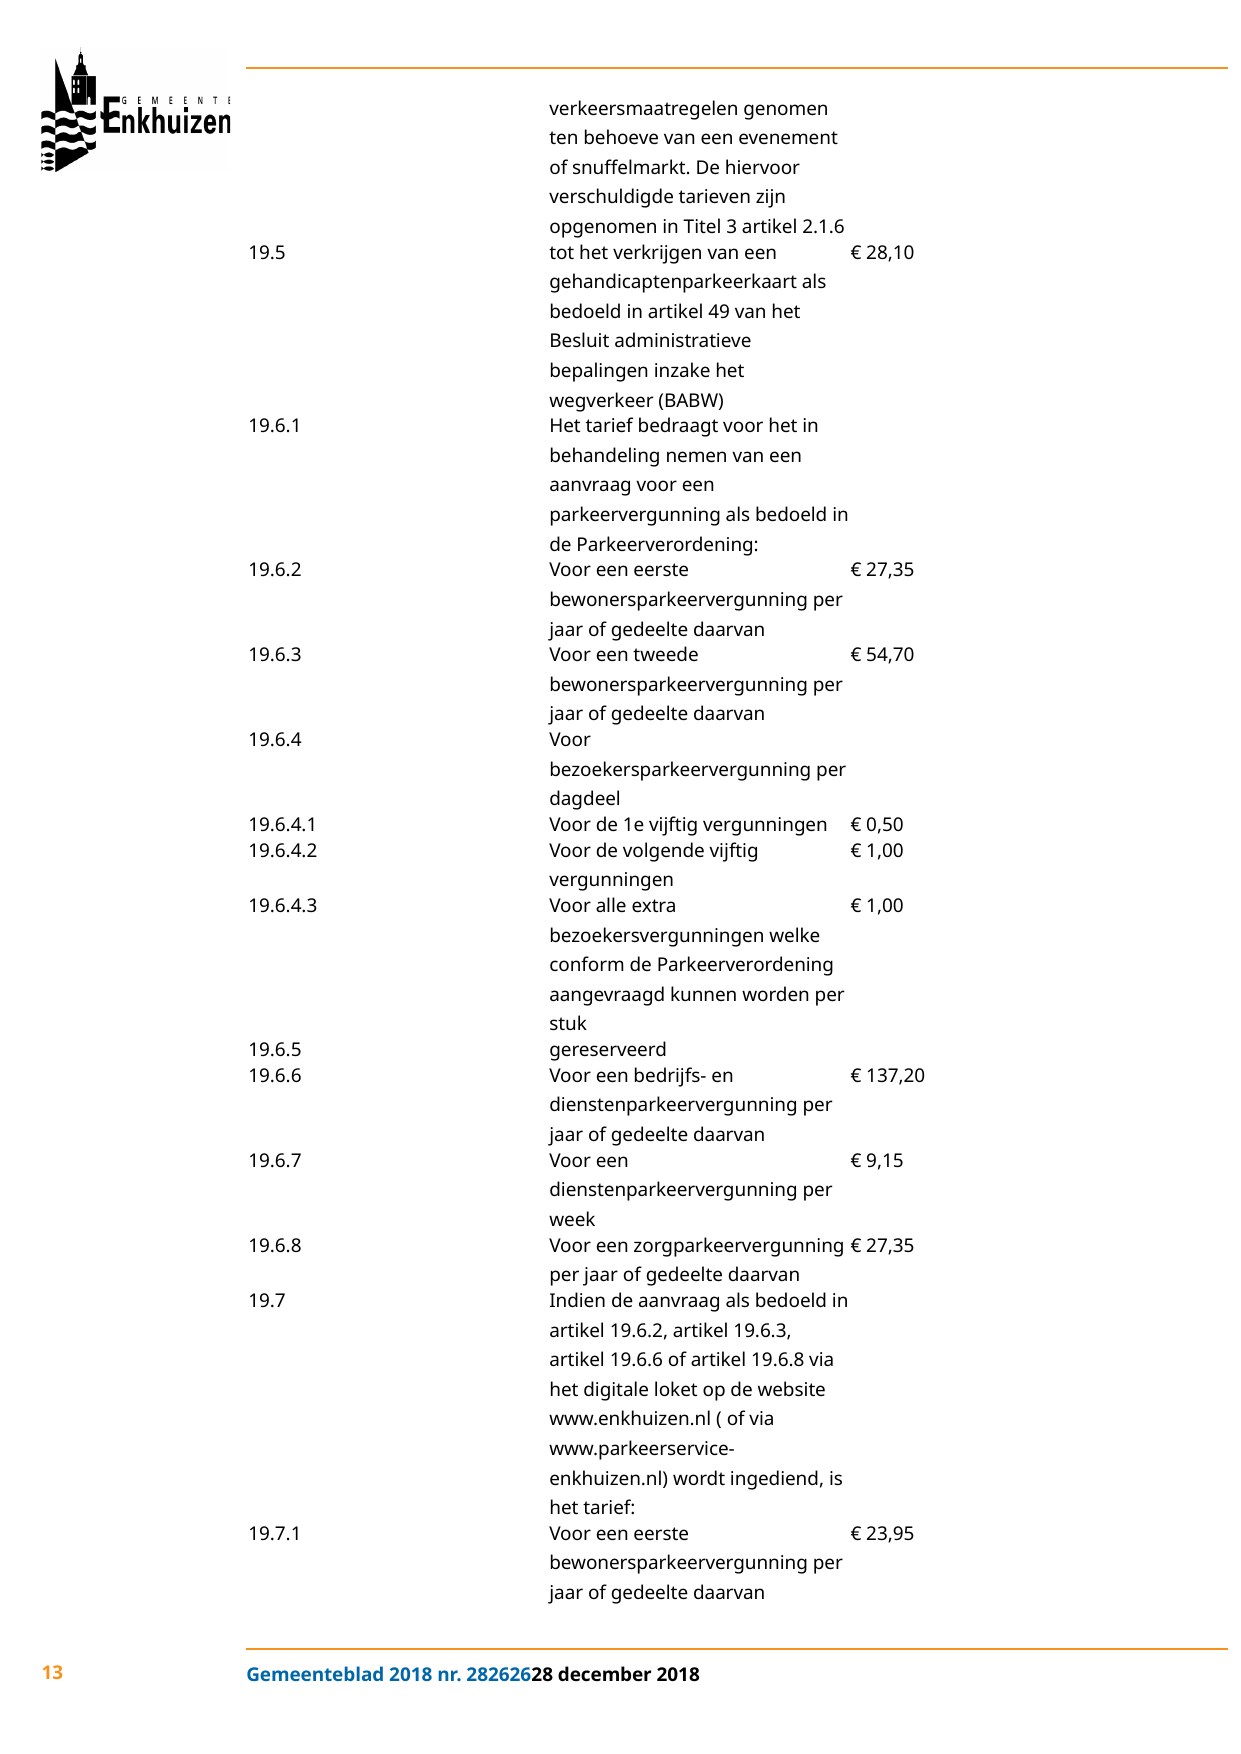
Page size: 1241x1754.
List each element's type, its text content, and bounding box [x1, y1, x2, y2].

table_cell 19.5 [248, 239, 549, 412]
table_cell verkeersmaatregelen genomen ten behoeve van een evenement of snuffelmarkt. De hiervoor verschuldigde tarieven zijn opgenomen in Titel 3 artikel 2.1.6 [549, 95, 850, 239]
table_cell 19.6.3 [248, 641, 549, 726]
table_cell 19.6.1 [248, 413, 549, 557]
table_cell 19.6.4.2 [248, 837, 549, 892]
table_cell € 1,00 [850, 837, 1152, 892]
table_cell 19.7.1 [248, 1520, 549, 1605]
table_cell € 23,95 [850, 1520, 1152, 1605]
table_cell gereserveerd [549, 1036, 850, 1062]
table_cell Voor bezoekersparkeervergunning per dagdeel [549, 726, 850, 811]
table_cell 19.6.4 [248, 726, 549, 811]
table_cell 19.6.7 [248, 1147, 549, 1232]
table_cell € 28,10 [850, 239, 1152, 412]
table_cell Voor een dienstenparkeervergunning per week [549, 1147, 850, 1232]
picture [41, 47, 231, 172]
table_cell [850, 1036, 1152, 1062]
table_cell [850, 95, 1152, 239]
table_cell € 54,70 [850, 641, 1152, 726]
table_cell € 137,20 [850, 1062, 1152, 1147]
table_cell tot het verkrijgen van een gehandicaptenparkeerkaart als bedoeld in artikel 49 van het Besluit administratieve bepalingen inzake het wegverkeer (BABW) [549, 239, 850, 412]
table_cell Het tarief bedraagt voor het in behandeling nemen van een aanvraag voor een parkeervergunning als bedoeld in de Parkeerverordening: [549, 413, 850, 557]
table_cell 19.7 [248, 1287, 549, 1520]
table_cell Voor alle extra bezoekersvergunningen welke conform de Parkeerverordening aangevraagd kunnen worden per stuk [549, 892, 850, 1036]
table_cell € 9,15 [850, 1147, 1152, 1232]
table_cell Voor een tweede bewonersparkeervergunning per jaar of gedeelte daarvan [549, 641, 850, 726]
table_cell € 27,35 [850, 1232, 1152, 1287]
table_cell Voor een eerste bewonersparkeervergunning per jaar of gedeelte daarvan [549, 557, 850, 641]
table_cell Voor de 1e vijftig vergunningen [549, 811, 850, 837]
table_cell Voor een eerste bewonersparkeervergunning per jaar of gedeelte daarvan [549, 1520, 850, 1605]
table_cell 19.6.2 [248, 557, 549, 641]
table_cell [248, 95, 549, 239]
table_cell € 0,50 [850, 811, 1152, 837]
table_cell Voor een zorgparkeervergunning per jaar of gedeelte daarvan [549, 1232, 850, 1287]
table_cell 19.6.4.1 [248, 811, 549, 837]
table_cell 19.6.6 [248, 1062, 549, 1147]
table_cell 19.6.8 [248, 1232, 549, 1287]
table_cell 19.6.4.3 [248, 892, 549, 1036]
table_cell € 1,00 [850, 892, 1152, 1036]
table_cell [850, 726, 1152, 811]
table_cell Voor een bedrijfs- en dienstenparkeervergunning per jaar of gedeelte daarvan [549, 1062, 850, 1147]
table_cell 19.6.5 [248, 1036, 549, 1062]
table_cell € 27,35 [850, 557, 1152, 641]
table_cell [850, 1287, 1152, 1520]
table_cell [850, 413, 1152, 557]
table_cell Indien de aanvraag als bedoeld in artikel 19.6.2, artikel 19.6.3, artikel 19.6.6 of artikel 19.6.8 via het digitale loket op de website www.enkhuizen.nl ( of via www.parkeerservice-enkhuizen.nl) wordt ingediend, is het tarief: [549, 1287, 850, 1520]
table_cell Voor de volgende vijftig vergunningen [549, 837, 850, 892]
